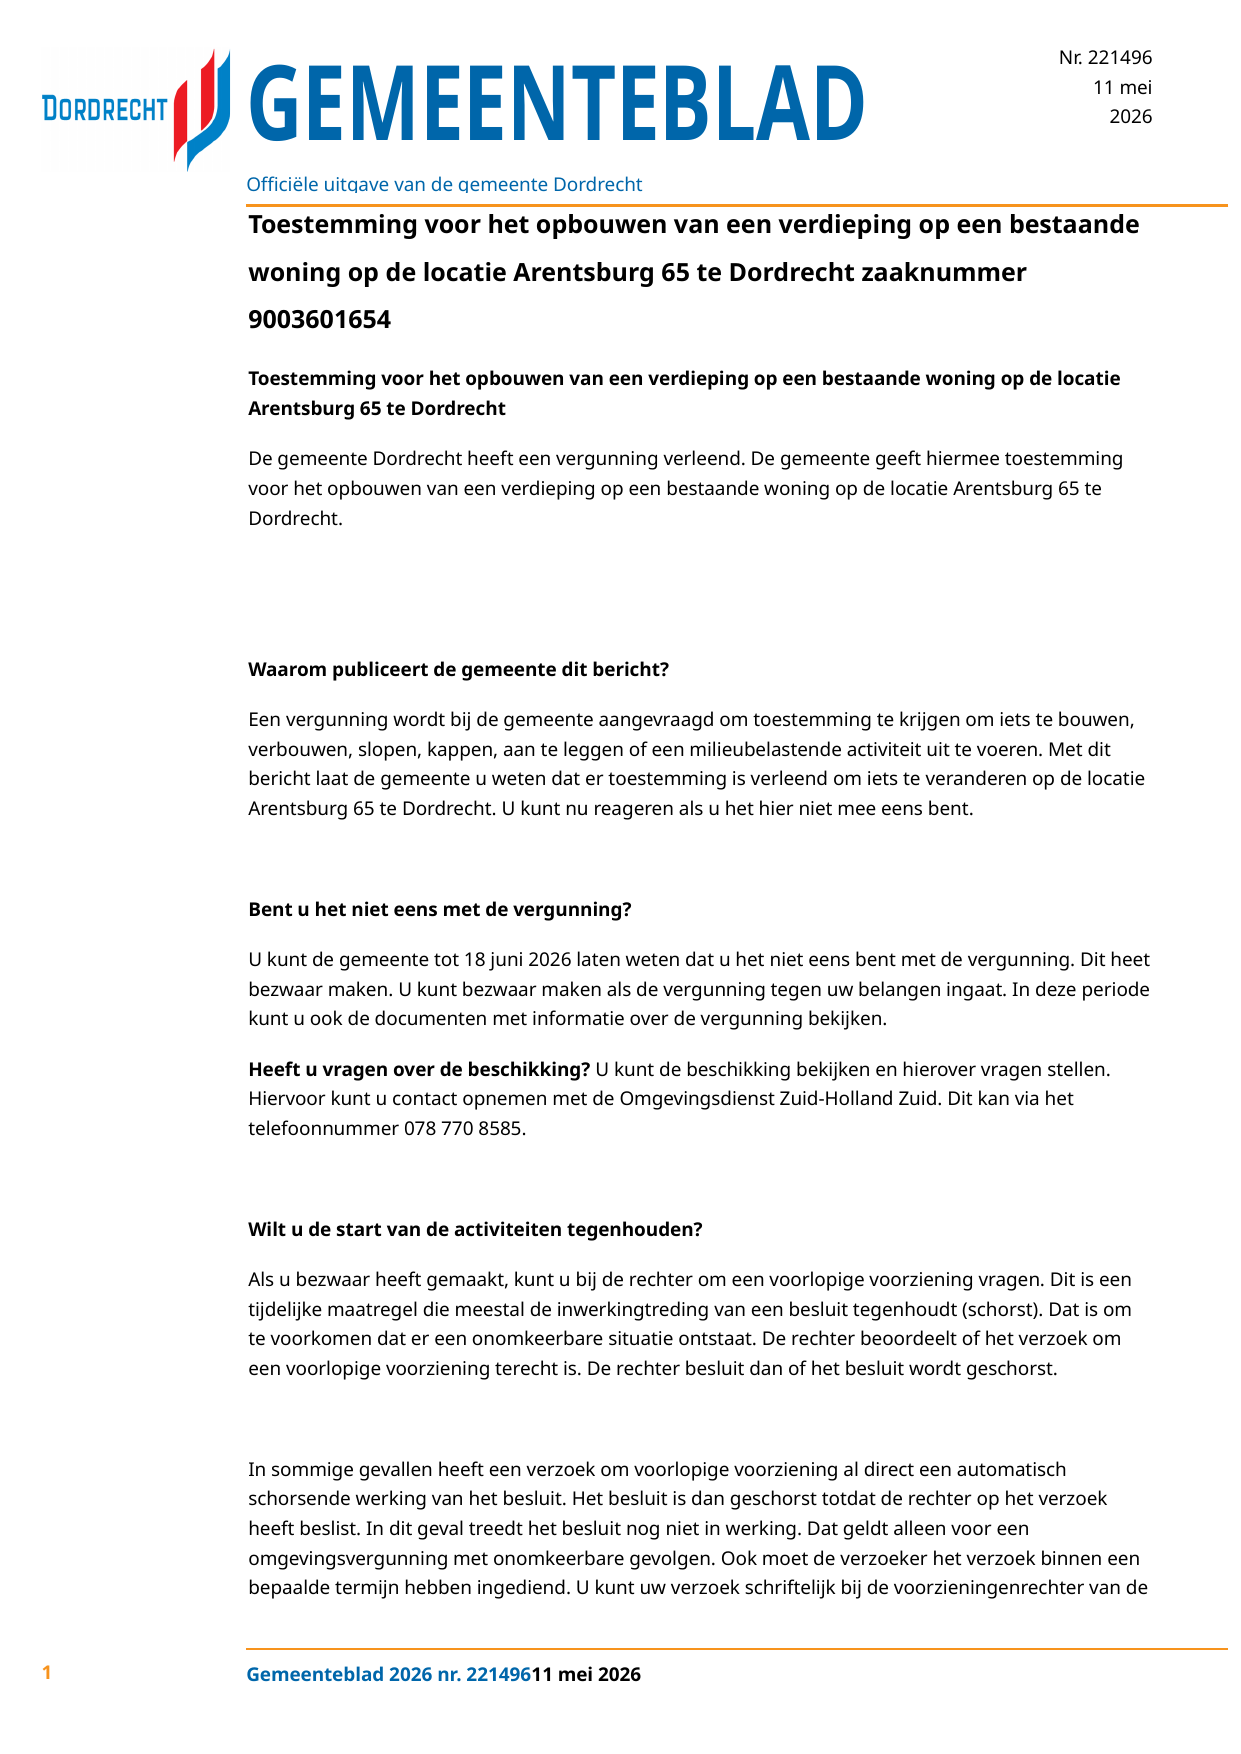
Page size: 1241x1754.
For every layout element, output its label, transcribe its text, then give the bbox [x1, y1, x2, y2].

text Toestemming voor het opbouwen van een verdieping op een bestaande woning op de locatie Arentsburg 65 te Dordrecht zaaknummer 9003601654 [248, 207, 1152, 336]
text Waarom publiceert de gemeente dit bericht? [248, 656, 1152, 682]
picture [41, 47, 231, 172]
text Heeft u vragen over de beschikking? U kunt de beschikking bekijken en hierover vragen stellen. Hiervoor kunt u contact opnemen met de Omgevingsdienst Zuid-Holland Zuid. Dit kan via het telefoonnummer 078 770 8585. [248, 1056, 1152, 1141]
text Wilt u de start van de activiteiten tegenhouden? [248, 1216, 1152, 1242]
text Toestemming voor het opbouwen van een verdieping op een bestaande woning op de locatie Arentsburg 65 te Dordrecht [248, 366, 1152, 421]
text Bent u het niet eens met de vergunning? [248, 896, 1152, 922]
text In sommige gevallen heeft een verzoek om voorlopige voorziening al direct een automatisch schorsende werking van het besluit. Het besluit is dan geschorst totdat de rechter op het verzoek heeft beslist. In dit geval treedt het besluit nog niet in werking. Dat geldt alleen voor een omgevingsvergunning met onomkeerbare gevolgen. Ook moet de verzoeker het verzoek binnen een bepaalde termijn hebben ingediend. U kunt uw verzoek schriftelijk bij de voorzieningenrechter van de [248, 1456, 1152, 1600]
text Een vergunning wordt bij de gemeente aangevraagd om toestemming te krijgen om iets te bouwen, verbouwen, slopen, kappen, aan te leggen of een milieubelastende activiteit uit te voeren. Met dit bericht laat de gemeente u weten dat er toestemming is verleend om iets te veranderen op de locatie Arentsburg 65 te Dordrecht. U kunt nu reageren als u het hier niet mee eens bent. [248, 706, 1152, 821]
text Als u bezwaar heeft gemaakt, kunt u bij de rechter om een voorlopige voorziening vragen. Dit is een tijdelijke maatregel die meestal de inwerkingtreding van een besluit tegenhoudt (schorst). Dat is om te voorkomen dat er een onomkeerbare situatie ontstaat. De rechter beoordeelt of het verzoek om een voorlopige voorziening terecht is. De rechter besluit dan of het besluit wordt geschorst. [248, 1266, 1152, 1381]
text U kunt de gemeente tot 18 juni 2026 laten weten dat u het niet eens bent met de vergunning. Dit heet bezwaar maken. U kunt bezwaar maken als de vergunning tegen uw belangen ingaat. In deze periode kunt u ook de documenten met informatie over de vergunning bekijken. [248, 946, 1152, 1031]
text De gemeente Dordrecht heeft een vergunning verleend. De gemeente geeft hiermee toestemming voor het opbouwen van een verdieping op een bestaande woning op de locatie Arentsburg 65 te Dordrecht. [248, 446, 1152, 530]
